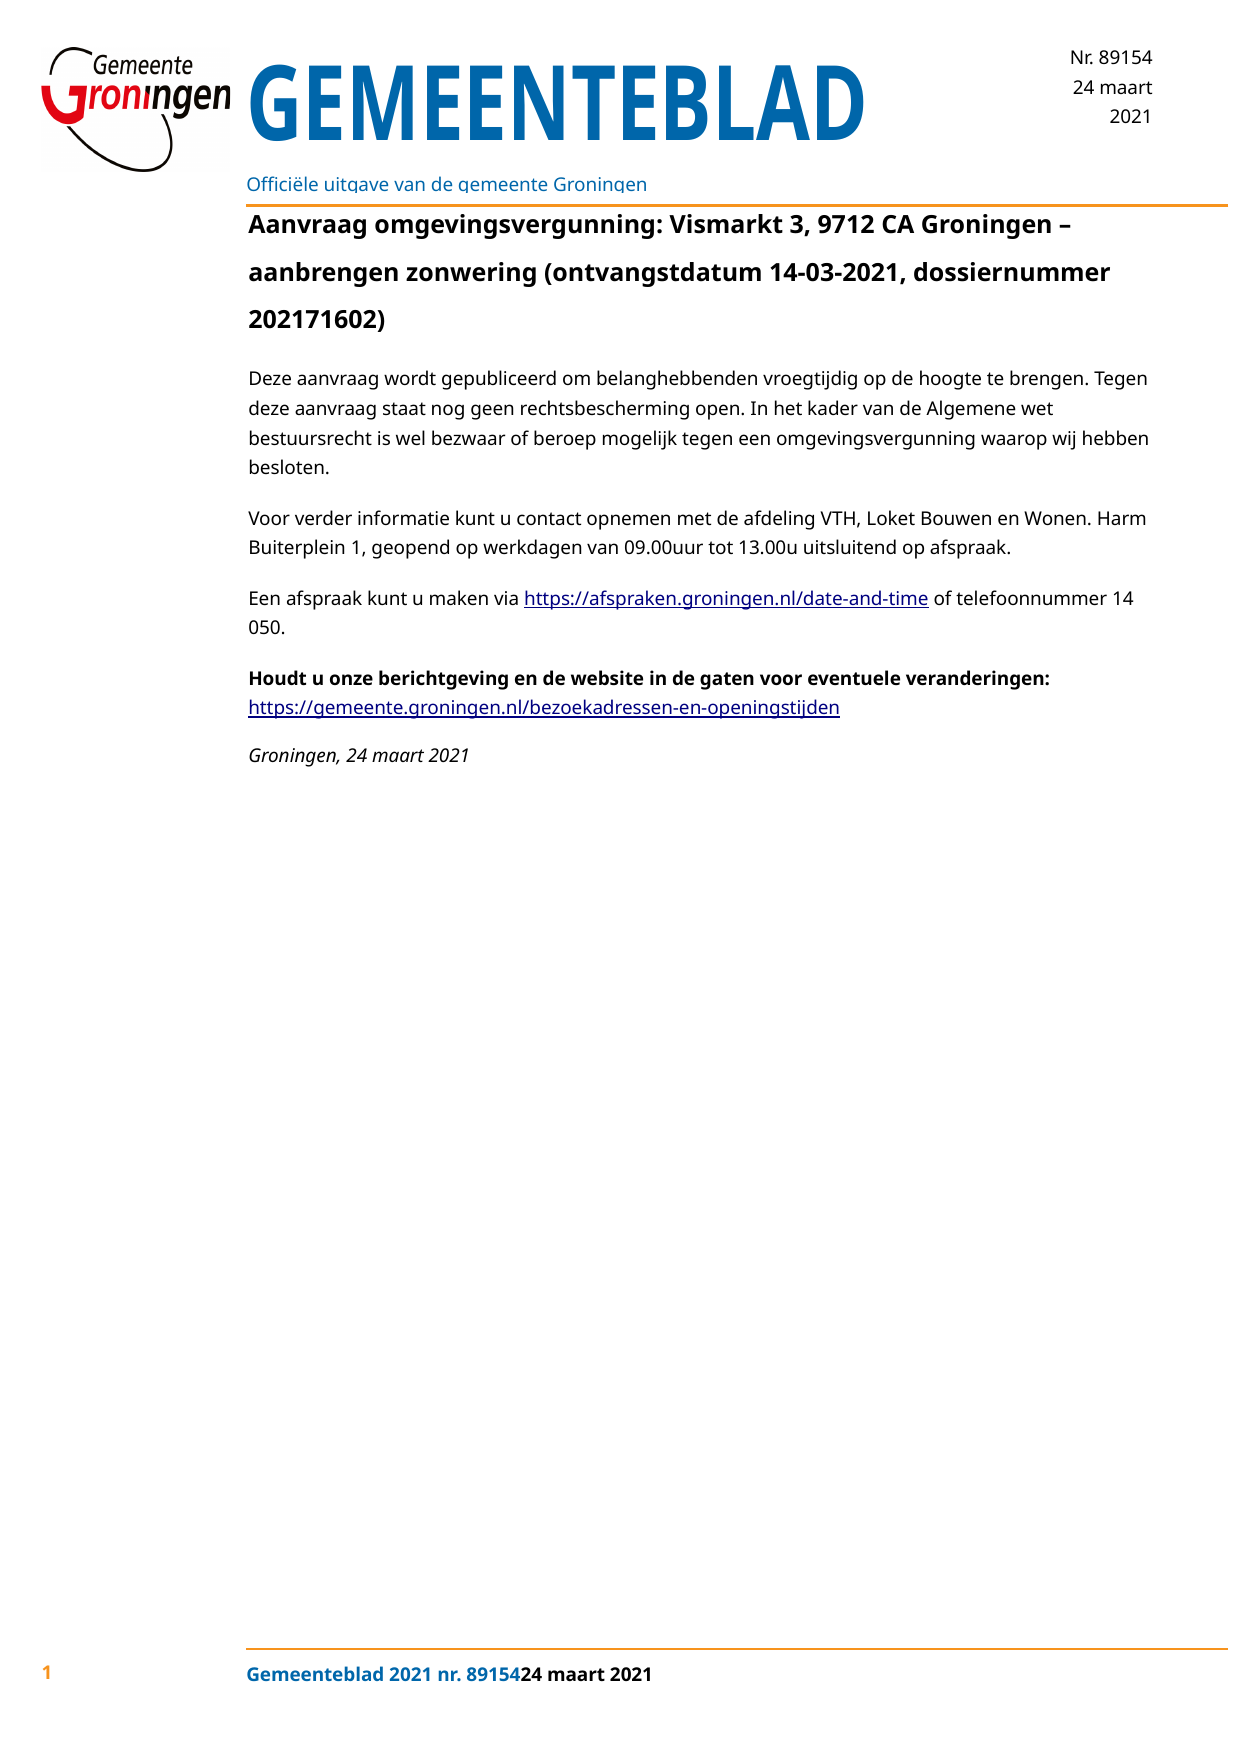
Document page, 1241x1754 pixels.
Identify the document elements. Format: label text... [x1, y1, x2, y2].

text Voor verder informatie kunt u contact opnemen met de afdeling VTH, Loket Bouwen en Wonen. Harm Buiterplein 1, geopend op werkdagen van 09.00uur tot 13.00u uitsluitend op afspraak. [248, 505, 1152, 560]
text Houdt u onze berichtgeving en de website in de gaten voor eventuele veranderingen: https://gemeente.groningen.nl/bezoekadressen-en-openingstijden [248, 665, 1152, 720]
text Aanvraag omgevingsvergunning: Vismarkt 3, 9712 CA Groningen – aanbrengen zonwering (ontvangstdatum 14-03-2021, dossiernummer 202171602) [248, 207, 1152, 336]
text Een afspraak kunt u maken via https://afspraken.groningen.nl/date-and-time of telefoonnummer 14 050. [248, 585, 1152, 640]
picture [41, 47, 231, 172]
text Deze aanvraag wordt gepubliceerd om belanghebbenden vroegtijdig op de hoogte te brengen. Tegen deze aanvraag staat nog geen rechtsbescherming open. In het kader van de Algemene wet bestuursrecht is wel bezwaar of beroep mogelijk tegen een omgevingsvergunning waarop wij hebben besloten. [248, 366, 1152, 480]
text Groningen, 24 maart 2021 [248, 742, 1152, 768]
